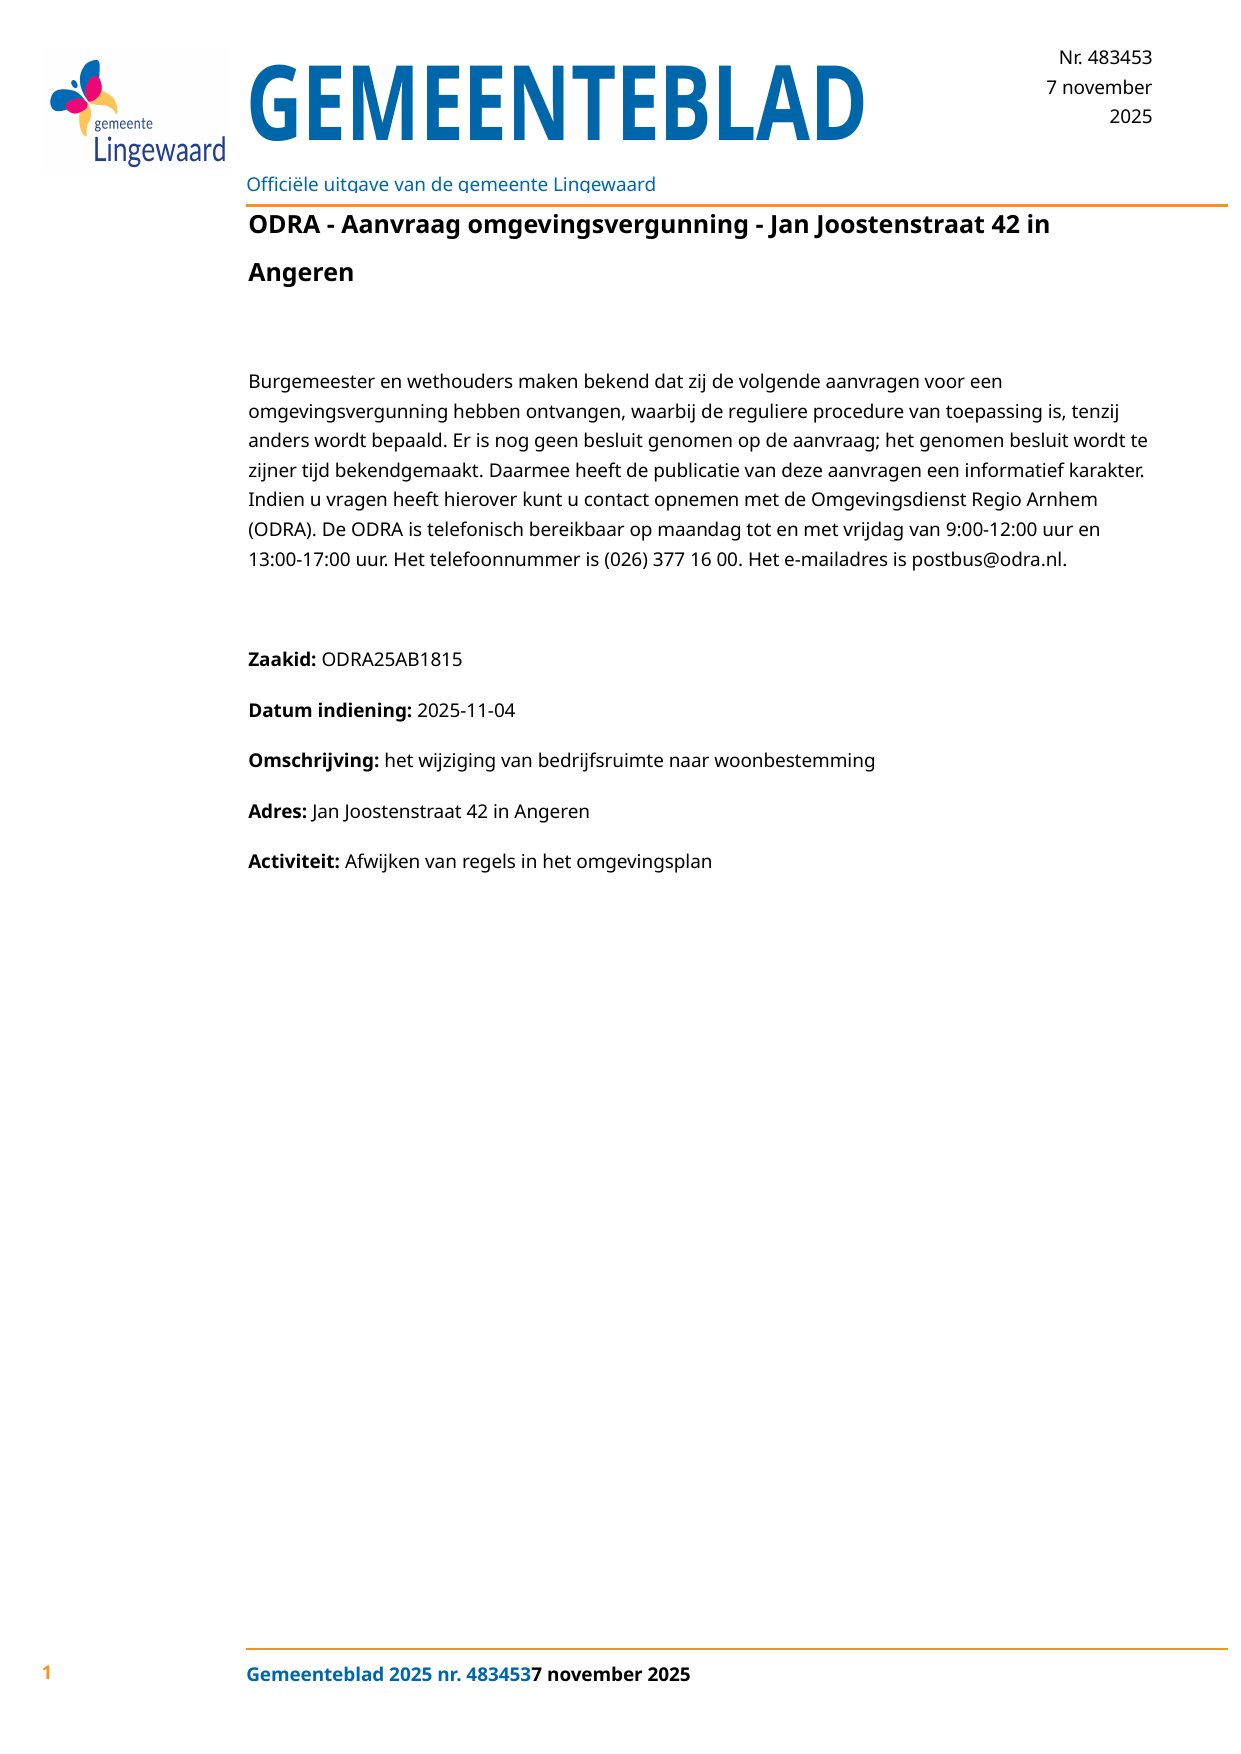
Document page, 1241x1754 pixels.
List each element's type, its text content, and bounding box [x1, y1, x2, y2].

text Adres: Jan Joostenstraat 42 in Angeren [248, 798, 1152, 824]
text ODRA - Aanvraag omgevingsvergunning - Jan Joostenstraat 42 in Angeren [248, 207, 1152, 288]
text Burgemeester en wethouders maken bekend dat zij de volgende aanvragen voor een omgevingsvergunning hebben ontvangen, waarbij de reguliere procedure van toepassing is, tenzij anders wordt bepaald. Er is nog geen besluit genomen op de aanvraag; het genomen besluit wordt te zijner tijd bekendgemaakt. Daarmee heeft de publicatie van deze aanvragen een informatief karakter. Indien u vragen heeft hierover kunt u contact opnemen met de Omgevingsdienst Regio Arnhem (ODRA). De ODRA is telefonisch bereikbaar op maandag tot en met vrijdag van 9:00-12:00 uur en 13:00-17:00 uur. Het telefoonnummer is (026) 377 16 00. Het e-mailadres is postbus@odra.nl. [248, 368, 1152, 572]
text Datum indiening: 2025-11-04 [248, 697, 1152, 723]
text Zaakid: ODRA25AB1815 [248, 647, 1152, 672]
text Omschrijving: het wijziging van bedrijfsruimte naar woonbestemming [248, 747, 1152, 773]
text Activiteit: Afwijken van regels in het omgevingsplan [248, 848, 1152, 874]
picture [41, 47, 231, 172]
